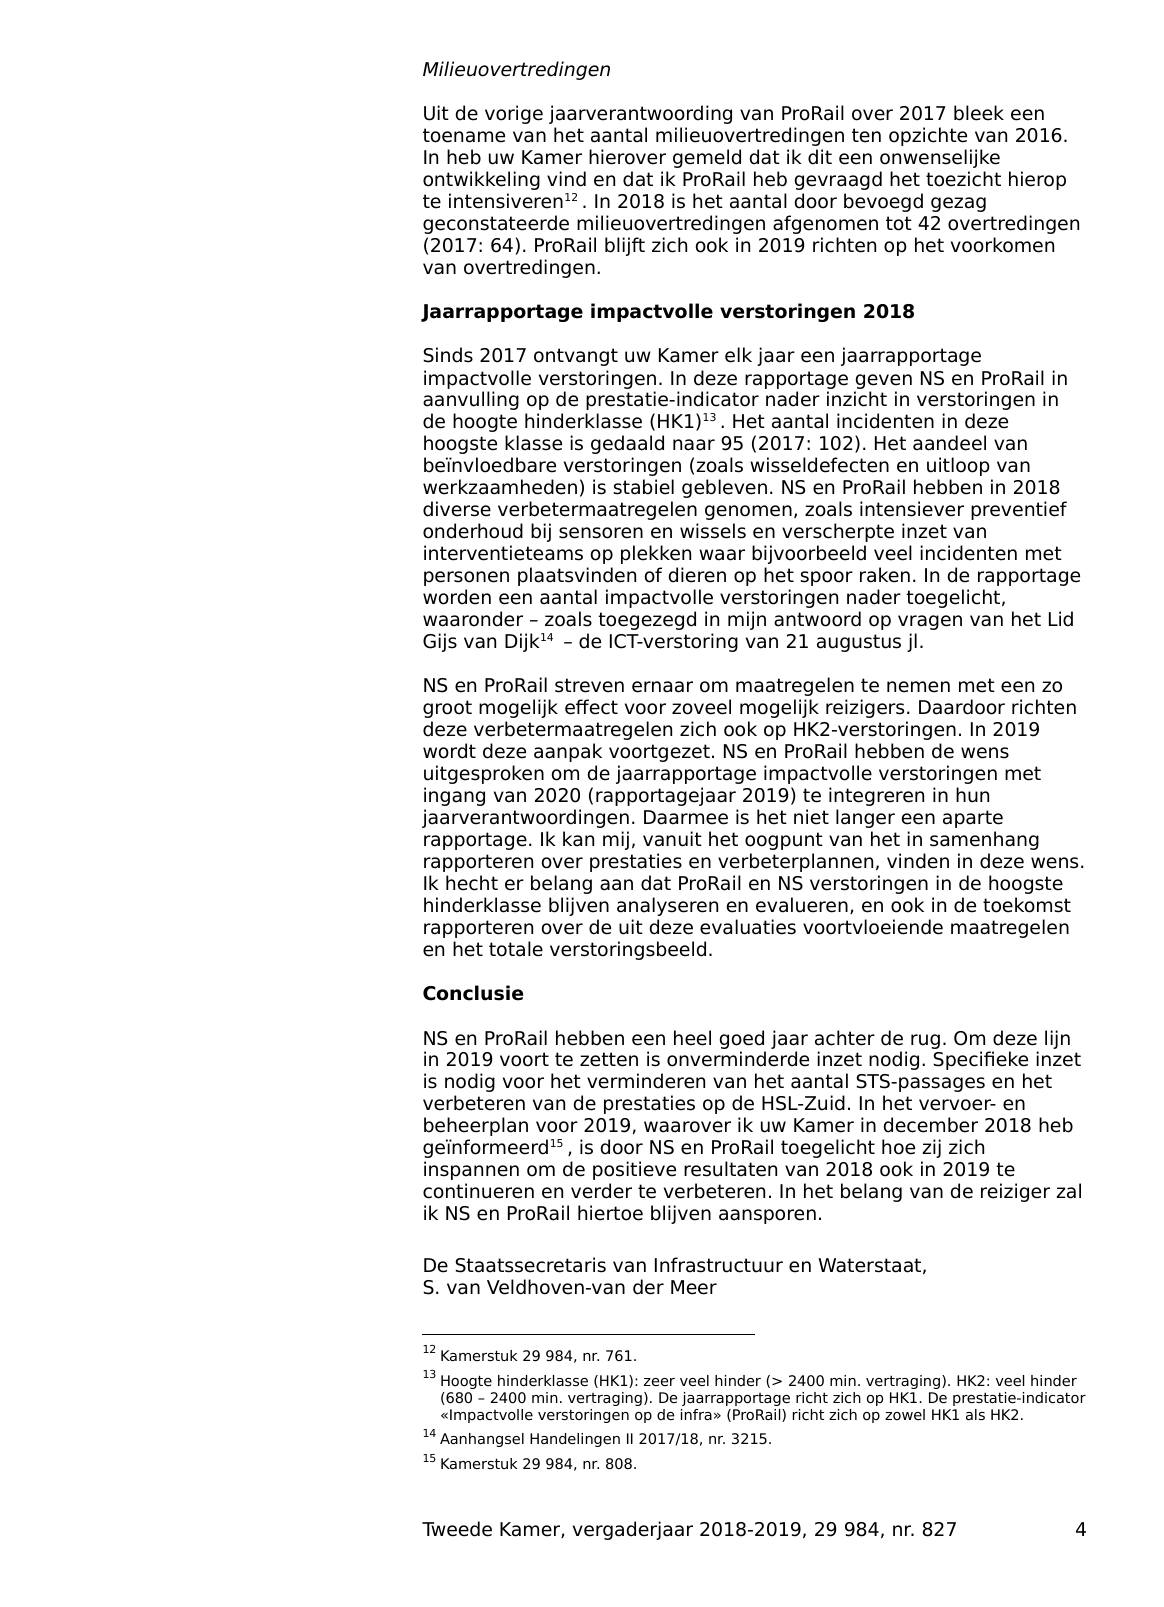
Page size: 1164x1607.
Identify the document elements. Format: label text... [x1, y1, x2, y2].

text Uit de vorige jaarverantwoording van ProRail over 2017 bleek een toename van het aantal milieuovertredingen ten opzichte van 2016. In heb uw Kamer hierover gemeld dat ik dit een onwenselijke ontwikkeling vind en dat ik ProRail heb gevraagd het toezicht hierop te intensiveren. In 2018 is het aantal door bevoegd gezag geconstateerde milieuovertredingen afgenomen tot 42 overtredingen (2017: 64). ProRail blijft zich ook in 2019 richten op het voorkomen van overtredingen. [422, 103, 1087, 279]
text Kamerstuk 29 984, nr. 808. [422, 1452, 1087, 1474]
text De Staatssecretaris van Infrastructuur en Waterstaat, S. van Veldhoven-van der Meer [422, 1255, 1087, 1299]
subtitle Jaarrapportage impactvolle verstoringen 2018 [422, 301, 1087, 323]
text Kamerstuk 29 984, nr. 761. [422, 1343, 1087, 1366]
subtitle Milieuovertredingen [422, 59, 1087, 81]
text Hoogte hinderklasse (HK1): zeer veel hinder (> 2400 min. vertraging). HK2: veel hinder (680 – 2400 min. vertraging). De jaarrapportage richt zich op HK1. De prestatie-indicator «Impactvolle verstoringen op de infra» (ProRail) richt zich op zowel HK1 als HK2. [422, 1368, 1087, 1424]
text Sinds 2017 ontvangt uw Kamer elk jaar een jaarrapportage impactvolle verstoringen. In deze rapportage geven NS en ProRail in aanvulling op de prestatie-indicator nader inzicht in verstoringen in de hoogte hinderklasse (HK1). Het aantal incidenten in deze hoogste klasse is gedaald naar 95 (2017: 102). Het aandeel van beïnvloedbare verstoringen (zoals wisseldefecten en uitloop van werkzaamheden) is stabiel gebleven. NS en ProRail hebben in 2018 diverse verbetermaatregelen genomen, zoals intensiever preventief onderhoud bij sensoren en wissels en verscherpte inzet van interventieteams op plekken waar bijvoorbeeld veel incidenten met personen plaatsvinden of dieren op het spoor raken. In de rapportage worden een aantal impactvolle verstoringen nader toegelicht, waaronder – zoals toegezegd in mijn antwoord op vragen van het Lid Gijs van Dijk – de ICT-verstoring van 21 augustus jl. [422, 345, 1087, 653]
text Aanhangsel Handelingen II 2017/18, nr. 3215. [422, 1427, 1087, 1449]
text NS en ProRail hebben een heel goed jaar achter de rug. Om deze lijn in 2019 voort te zetten is onverminderde inzet nodig. Specifieke inzet is nodig voor het verminderen van het aantal STS-passages en het verbeteren van de prestaties op de HSL-Zuid. In het vervoer- en beheerplan voor 2019, waarover ik uw Kamer in december 2018 heb geïnformeerd, is door NS en ProRail toegelicht hoe zij zich inspannen om de positieve resultaten van 2018 ook in 2019 te continueren en verder te verbeteren. In het belang van de reiziger zal ik NS en ProRail hiertoe blijven aansporen. [422, 1027, 1087, 1225]
subtitle Conclusie [422, 983, 1087, 1005]
text NS en ProRail streven ernaar om maatregelen te nemen met een zo groot mogelijk effect voor zoveel mogelijk reizigers. Daardoor richten deze verbetermaatregelen zich ook op HK2-verstoringen. In 2019 wordt deze aanpak voortgezet. NS en ProRail hebben de wens uitgesproken om de jaarrapportage impactvolle verstoringen met ingang van 2020 (rapportagejaar 2019) te integreren in hun jaarverantwoordingen. Daarmee is het niet langer een aparte rapportage. Ik kan mij, vanuit het oogpunt van het in samenhang rapporteren over prestaties en verbeterplannen, vinden in deze wens. Ik hecht er belang aan dat ProRail en NS verstoringen in de hoogste hinderklasse blijven analyseren en evalueren, en ook in de toekomst rapporteren over de uit deze evaluaties voortvloeiende maatregelen en het totale verstoringsbeeld. [422, 675, 1087, 961]
